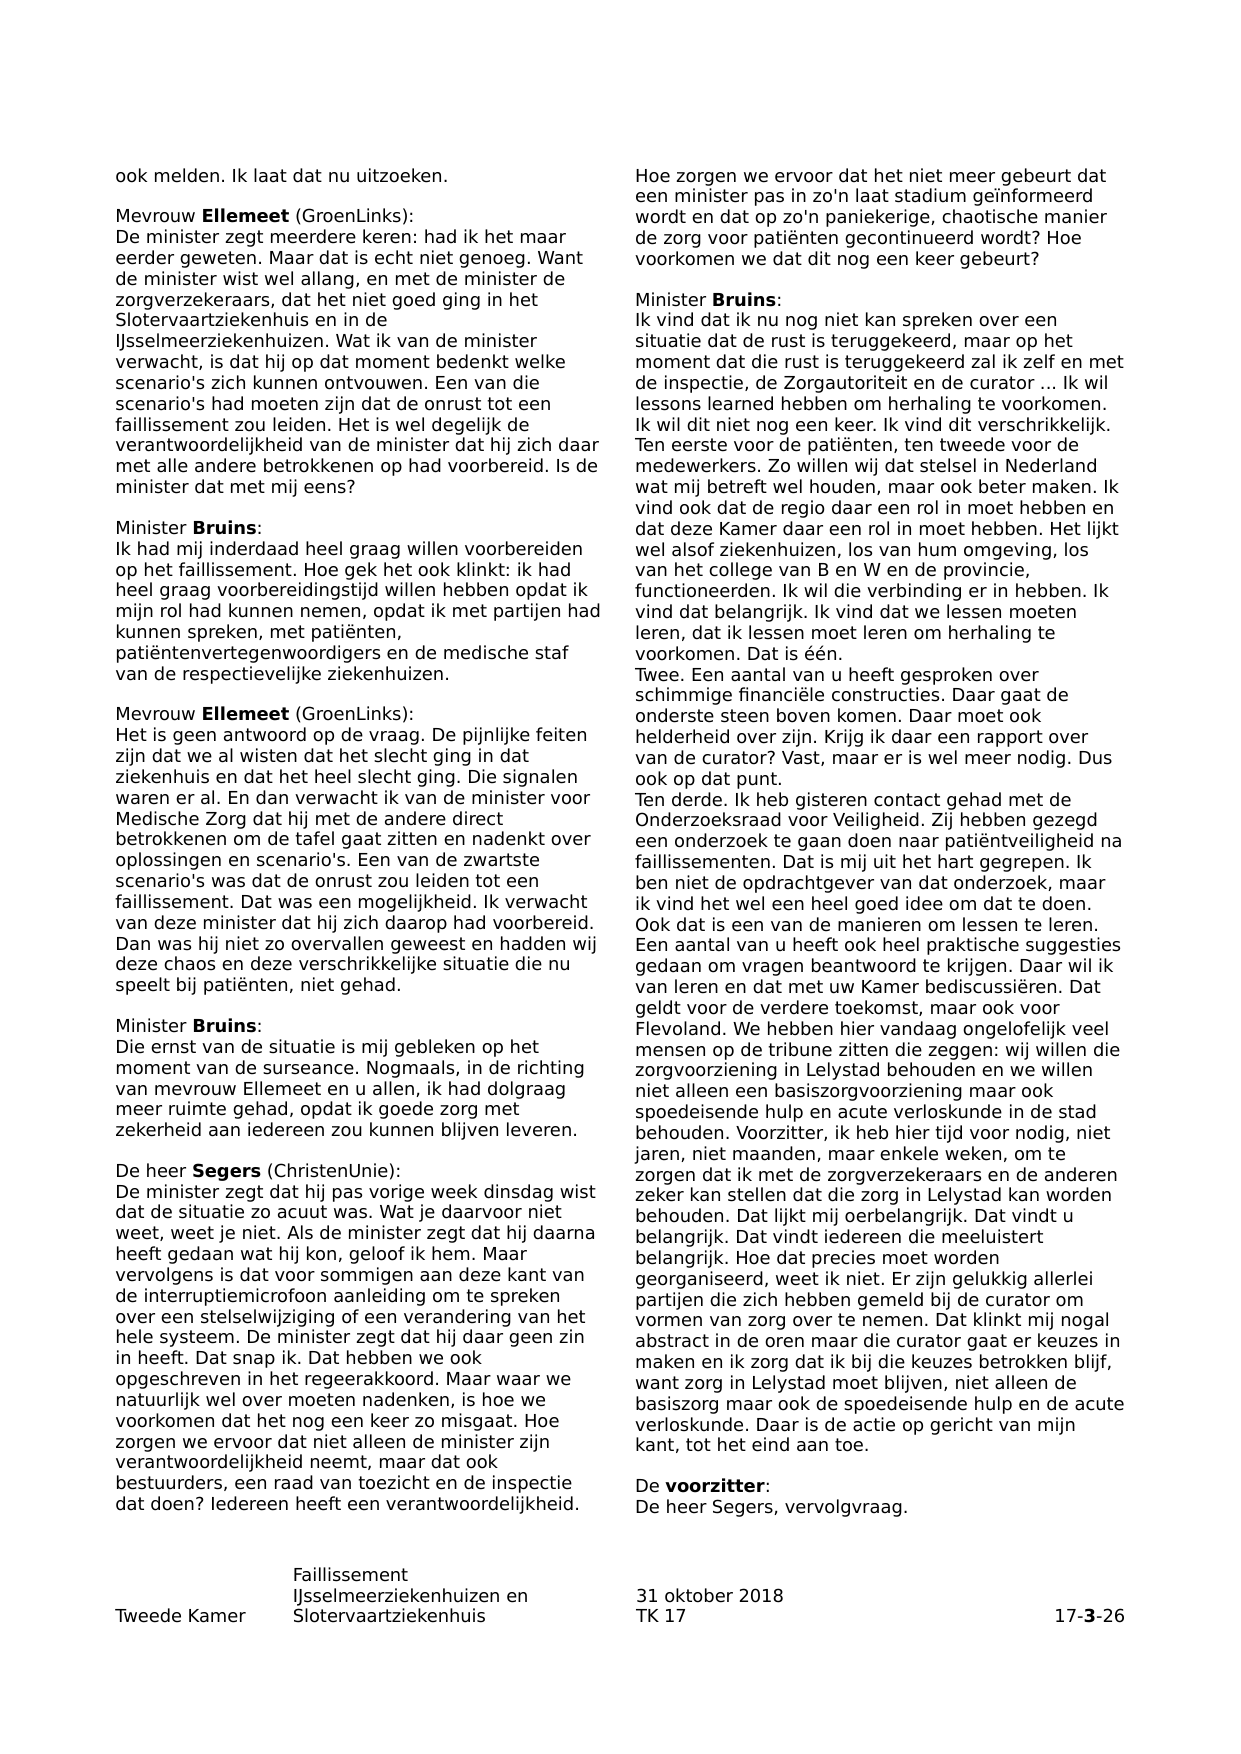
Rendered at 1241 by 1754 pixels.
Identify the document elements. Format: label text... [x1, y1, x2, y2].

text Minister Bruins: [115, 518, 605, 538]
text De heer Segers, vervolgvraag. [635, 1497, 1125, 1518]
text De voorzitter: [635, 1476, 1125, 1497]
text Ten derde. Ik heb gisteren contact gehad met de Onderzoeksraad voor Veiligheid. Zij hebben gezegd een onderzoek te gaan doen naar patiëntveiligheid na faillissementen. Dat is mij uit het hart gegrepen. Ik ben niet de opdrachtgever van dat onderzoek, maar ik vind het wel een heel goed idee om dat te doen. Ook dat is een van de manieren om lessen te leren. Een aantal van u heeft ook heel praktische suggesties gedaan om vragen beantwoord te krijgen. Daar wil ik van leren en dat met uw Kamer bediscussiëren. Dat geldt voor de verdere toekomst, maar ook voor Flevoland. We hebben hier vandaag ongelofelijk veel mensen op de tribune zitten die zeggen: wij willen die zorgvoorziening in Lelystad behouden en we willen niet alleen een basiszorgvoorziening maar ook spoedeisende hulp en acute verloskunde in de stad behouden. Voorzitter, ik heb hier tijd voor nodig, niet jaren, niet maanden, maar enkele weken, om te zorgen dat ik met de zorgverzekeraars en de anderen zeker kan stellen dat die zorg in Lelystad kan worden behouden. Dat lijkt mij oerbelangrijk. Dat vindt u belangrijk. Dat vindt iedereen die meeluistert belangrijk. Hoe dat precies moet worden georganiseerd, weet ik niet. Er zijn gelukkig allerlei partijen die zich hebben gemeld bij de curator om vormen van zorg over te nemen. Dat klinkt mij nogal abstract in de oren maar die curator gaat er keuzes in maken en ik zorg dat ik bij die keuzes betrokken blijf, want zorg in Lelystad moet blijven, niet alleen de basiszorg maar ook de spoedeisende hulp en de acute verloskunde. Daar is de actie op gericht van mijn kant, tot het eind aan toe. [635, 789, 1125, 1456]
text Minister Bruins: [635, 289, 1125, 310]
text De minister zegt dat hij pas vorige week dinsdag wist dat de situatie zo acuut was. Wat je daarvoor niet weet, weet je niet. Als de minister zegt dat hij daarna heeft gedaan wat hij kon, geloof ik hem. Maar vervolgens is dat voor sommigen aan deze kant van de interruptiemicrofoon aanleiding om te spreken over een stelselwijziging of een verandering van het hele systeem. De minister zegt dat hij daar geen zin in heeft. Dat snap ik. Dat hebben we ook opgeschreven in het regeerakkoord. Maar waar we natuurlijk wel over moeten nadenken, is hoe we voorkomen dat het nog een keer zo misgaat. Hoe zorgen we ervoor dat niet alleen de minister zijn verantwoordelijkheid neemt, maar dat ook bestuurders, een raad van toezicht en de inspectie dat doen? Iedereen heeft een verantwoordelijkheid. [115, 1181, 605, 1515]
text Mevrouw Ellemeet (GroenLinks): [115, 206, 605, 227]
text Het is geen antwoord op de vraag. De pijnlijke feiten zijn dat we al wisten dat het slecht ging in dat ziekenhuis en dat het heel slecht ging. Die signalen waren er al. En dan verwacht ik van de minister voor Medische Zorg dat hij met de andere direct betrokkenen om de tafel gaat zitten en nadenkt over oplossingen en scenario's. Een van de zwartste scenario's was dat de onrust zou leiden tot een faillissement. Dat was een mogelijkheid. Ik verwacht van deze minister dat hij zich daarop had voorbereid. Dan was hij niet zo overvallen geweest en hadden wij deze chaos en deze verschrikkelijke situatie die nu speelt bij patiënten, niet gehad. [115, 725, 605, 996]
text Ik had mij inderdaad heel graag willen voorbereiden op het faillissement. Hoe gek het ook klinkt: ik had heel graag voorbereidingstijd willen hebben opdat ik mijn rol had kunnen nemen, opdat ik met partijen had kunnen spreken, met patiënten, patiëntenvertegenwoordigers en de medische staf van de respectievelijke ziekenhuizen. [115, 538, 605, 684]
text Twee. Een aantal van u heeft gesproken over schimmige financiële constructies. Daar gaat de onderste steen boven komen. Daar moet ook helderheid over zijn. Krijg ik daar een rapport over van de curator? Vast, maar er is wel meer nodig. Dus ook op dat punt. [635, 664, 1125, 789]
text Ik vind dat ik nu nog niet kan spreken over een situatie dat de rust is teruggekeerd, maar op het moment dat die rust is teruggekeerd zal ik zelf en met de inspectie, de Zorgautoriteit en de curator ... Ik wil lessons learned hebben om herhaling te voorkomen. Ik wil dit niet nog een keer. Ik vind dit verschrikkelijk. Ten eerste voor de patiënten, ten tweede voor de medewerkers. Zo willen wij dat stelsel in Nederland wat mij betreft wel houden, maar ook beter maken. Ik vind ook dat de regio daar een rol in moet hebben en dat deze Kamer daar een rol in moet hebben. Het lijkt wel alsof ziekenhuizen, los van hum omgeving, los van het college van B en W en de provincie, functioneerden. Ik wil die verbinding er in hebben. Ik vind dat belangrijk. Ik vind dat we lessen moeten leren, dat ik lessen moet leren om herhaling te voorkomen. Dat is één. [635, 310, 1125, 664]
text Minister Bruins: [115, 1016, 605, 1037]
text Mevrouw Ellemeet (GroenLinks): [115, 704, 605, 725]
text ook melden. Ik laat dat nu uitzoeken. [115, 165, 605, 186]
text Hoe zorgen we ervoor dat het niet meer gebeurt dat een minister pas in zo'n laat stadium geïnformeerd wordt en dat op zo'n paniekerige, chaotische manier de zorg voor patiënten gecontinueerd wordt? Hoe voorkomen we dat dit nog een keer gebeurt? [635, 165, 1125, 269]
text De heer Segers (ChristenUnie): [115, 1161, 605, 1181]
text De minister zegt meerdere keren: had ik het maar eerder geweten. Maar dat is echt niet genoeg. Want de minister wist wel allang, en met de minister de zorgverzekeraars, dat het niet goed ging in het Slotervaartziekenhuis en in de IJsselmeerziekenhuizen. Wat ik van de minister verwacht, is dat hij op dat moment bedenkt welke scenario's zich kunnen ontvouwen. Een van die scenario's had moeten zijn dat de onrust tot een faillissement zou leiden. Het is wel degelijk de verantwoordelijkheid van de minister dat hij zich daar met alle andere betrokkenen op had voorbereid. Is de minister dat met mij eens? [115, 227, 605, 498]
text Die ernst van de situatie is mij gebleken op het moment van de surseance. Nogmaals, in de richting van mevrouw Ellemeet en u allen, ik had dolgraag meer ruimte gehad, opdat ik goede zorg met zekerheid aan iedereen zou kunnen blijven leveren. [115, 1037, 605, 1141]
